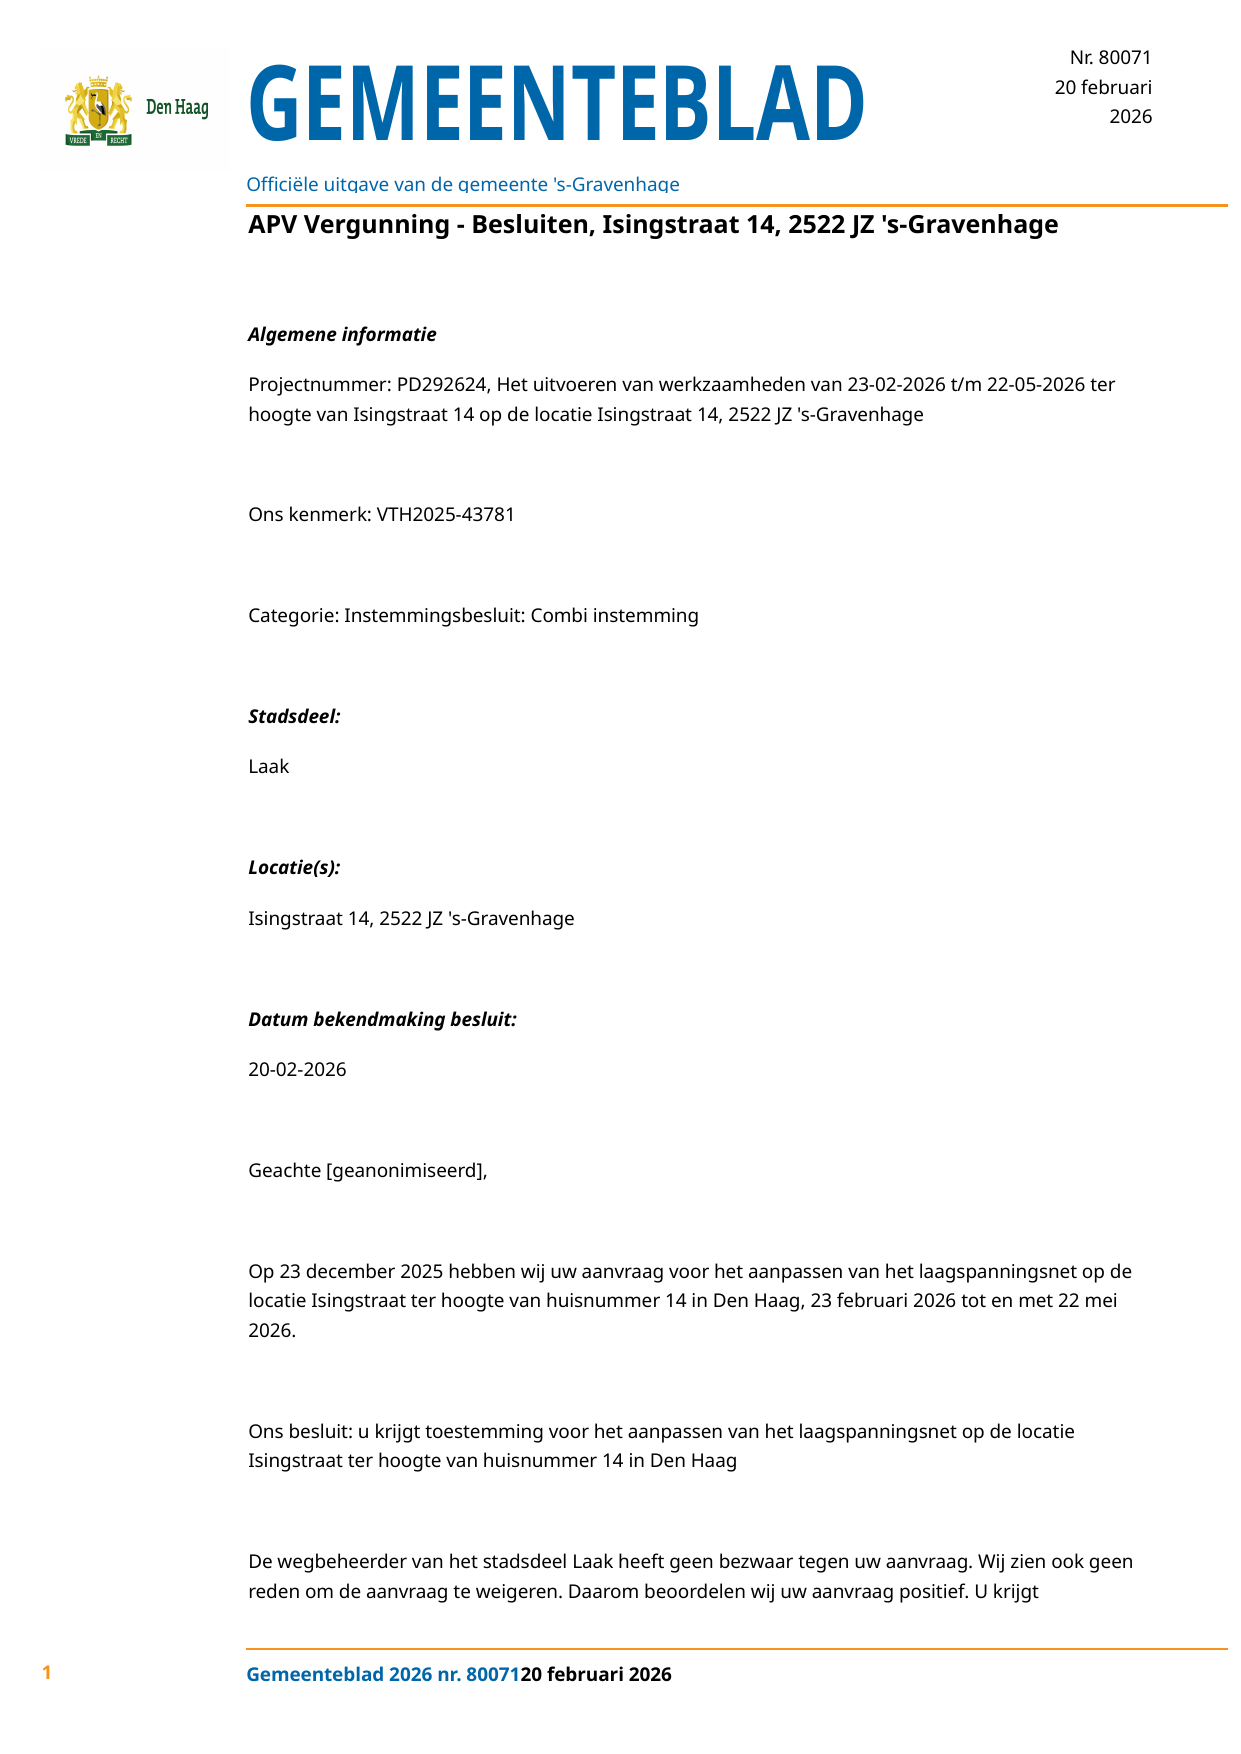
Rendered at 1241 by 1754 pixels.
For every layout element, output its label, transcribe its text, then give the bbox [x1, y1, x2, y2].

text 20-02-2026 [248, 1056, 1152, 1082]
text De wegbeheerder van het stadsdeel Laak heeft geen bezwaar tegen uw aanvraag. Wij zien ook geen reden om de aanvraag te weigeren. Daarom beoordelen wij uw aanvraag positief. U krijgt [248, 1548, 1152, 1603]
text Laak [248, 754, 1152, 779]
text Isingstraat 14, 2522 JZ 's-Gravenhage [248, 905, 1152, 931]
text Datum bekendmaking besluit: [248, 1006, 1152, 1031]
text APV Vergunning - Besluiten, Isingstraat 14, 2522 JZ 's-Gravenhage [248, 207, 1152, 241]
text Categorie: Instemmingsbesluit: Combi instemming [248, 602, 1152, 628]
text Algemene informatie [248, 321, 1152, 346]
text Ons kenmerk: VTH2025-43781 [248, 502, 1152, 527]
text Stadsdeel: [248, 703, 1152, 729]
text Locatie(s): [248, 854, 1152, 880]
text Geachte [geanonimiseerd], [248, 1157, 1152, 1183]
text Op 23 december 2025 hebben wij uw aanvraag voor het aanpassen van het laagspanningsnet op de locatie Isingstraat ter hoogte van huisnummer 14 in Den Haag, 23 februari 2026 tot en met 22 mei 2026. [248, 1258, 1152, 1343]
text Ons besluit: u krijgt toestemming voor het aanpassen van het laagspanningsnet op de locatie Isingstraat ter hoogte van huisnummer 14 in Den Haag [248, 1418, 1152, 1473]
picture [41, 47, 231, 172]
text Projectnummer: PD292624, Het uitvoeren van werkzaamheden van 23-02-2026 t/m 22-05-2026 ter hoogte van Isingstraat 14 op de locatie Isingstraat 14, 2522 JZ 's-Gravenhage [248, 371, 1152, 426]
